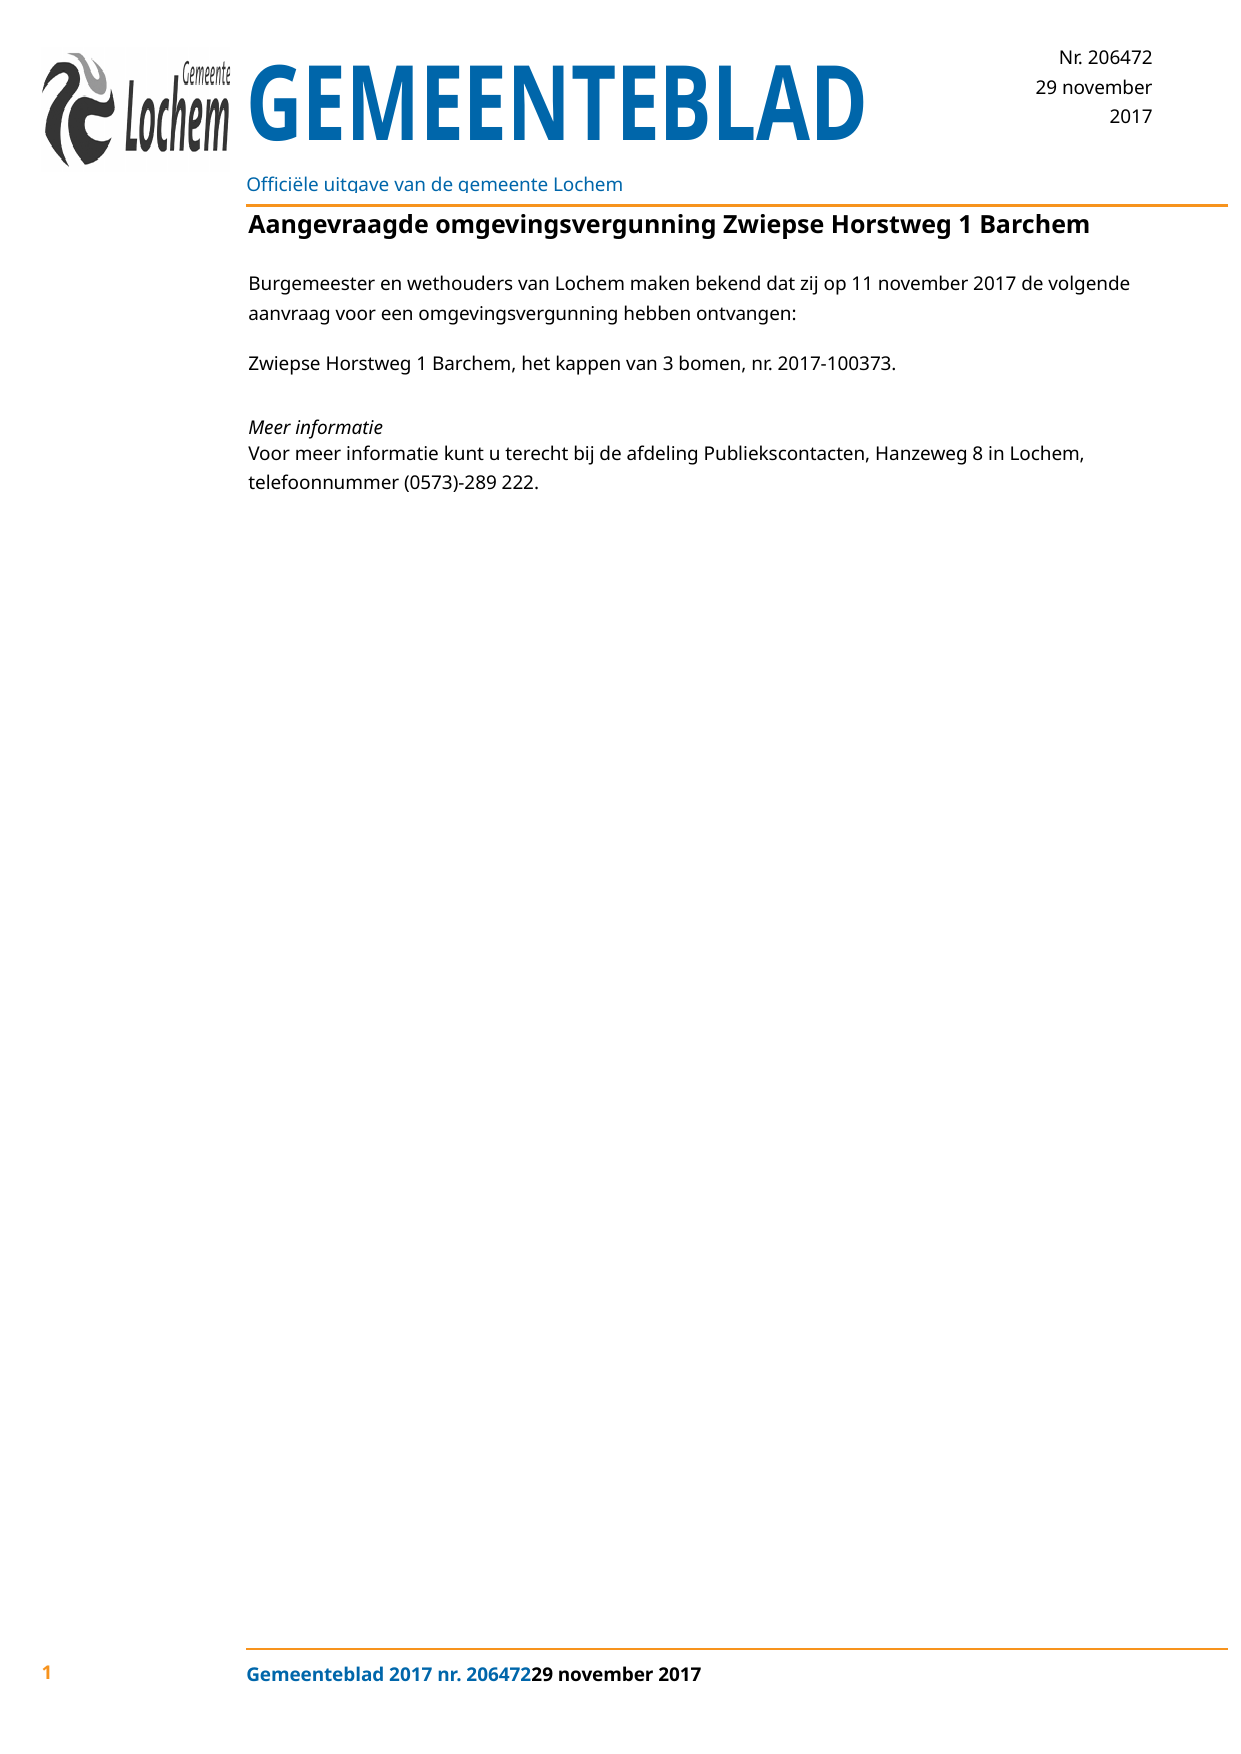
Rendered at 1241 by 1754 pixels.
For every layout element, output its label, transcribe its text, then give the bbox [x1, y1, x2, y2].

text Zwiepse Horstweg 1 Barchem, het kappen van 3 bomen, nr. 2017-100373. [248, 350, 1152, 376]
picture [41, 47, 231, 172]
text Voor meer informatie kunt u terecht bij de afdeling Publiekscontacten, Hanzeweg 8 in Lochem, telefoonnummer (0573)-289 222. [248, 440, 1152, 495]
text Burgemeester en wethouders van Lochem maken bekend dat zij op 11 november 2017 de volgende aanvraag voor een omgevingsvergunning hebben ontvangen: [248, 270, 1152, 326]
text Aangevraagde omgevingsvergunning Zwiepse Horstweg 1 Barchem [248, 207, 1152, 241]
text Meer informatie [248, 414, 1152, 440]
